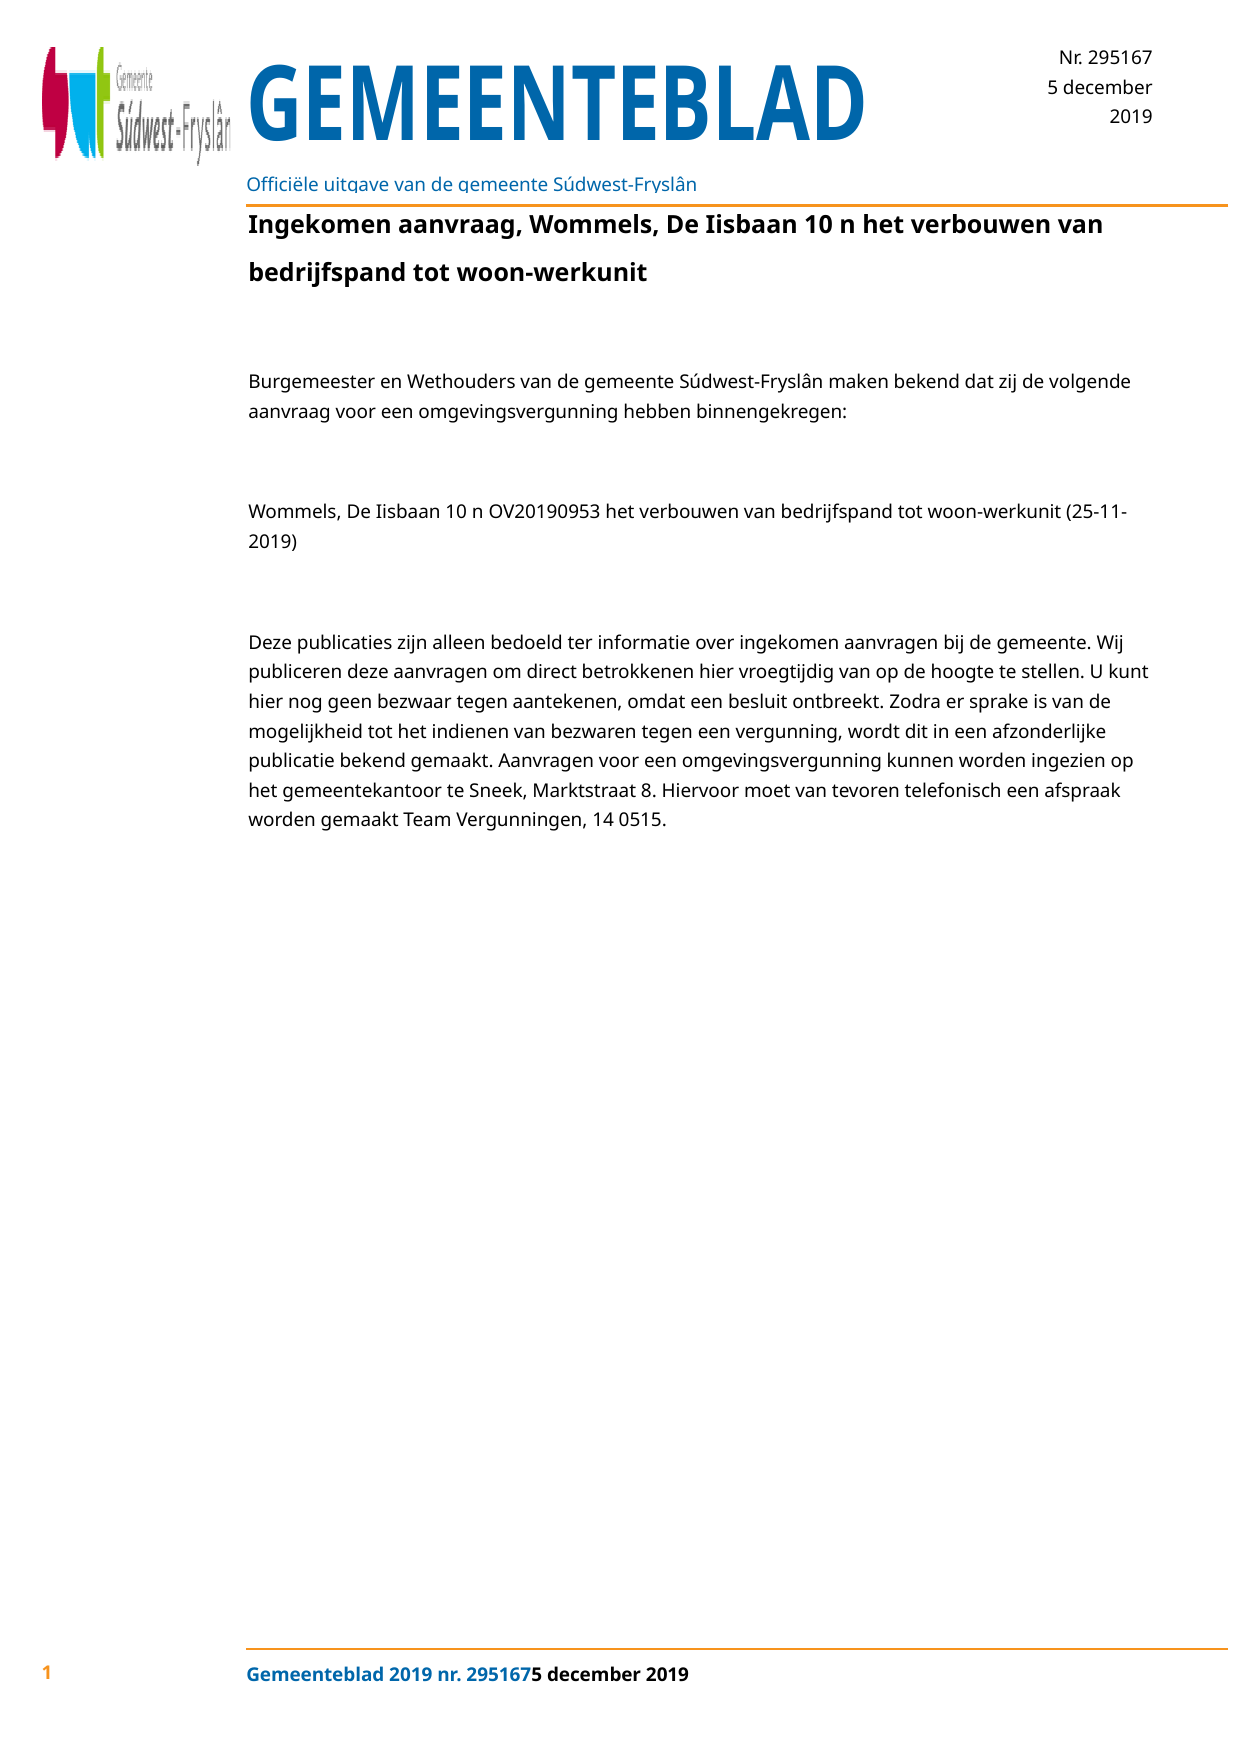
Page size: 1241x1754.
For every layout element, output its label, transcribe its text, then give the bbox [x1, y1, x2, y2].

text Ingekomen aanvraag, Wommels, De Iisbaan 10 n het verbouwen van bedrijfspand tot woon-werkunit [248, 207, 1152, 288]
text Burgemeester en Wethouders van de gemeente Súdwest-Fryslân maken bekend dat zij de volgende aanvraag voor een omgevingsvergunning hebben binnengekregen: [248, 368, 1152, 424]
text Deze publicaties zijn alleen bedoeld ter informatie over ingekomen aanvragen bij de gemeente. Wij publiceren deze aanvragen om direct betrokkenen hier vroegtijdig van op de hoogte te stellen. U kunt hier nog geen bezwaar tegen aantekenen, omdat een besluit ontbreekt. Zodra er sprake is van de mogelijkheid tot het indienen van bezwaren tegen een vergunning, wordt dit in een afzonderlijke publicatie bekend gemaakt. Aanvragen voor een omgevingsvergunning kunnen worden ingezien op het gemeentekantoor te Sneek, Marktstraat 8. Hiervoor moet van tevoren telefonisch een afspraak worden gemaakt Team Vergunningen, 14 0515. [248, 629, 1152, 832]
text Wommels, De Iisbaan 10 n OV20190953 het verbouwen van bedrijfspand tot woon-werkunit (25-11-2019) [248, 499, 1152, 554]
picture [41, 47, 231, 172]
